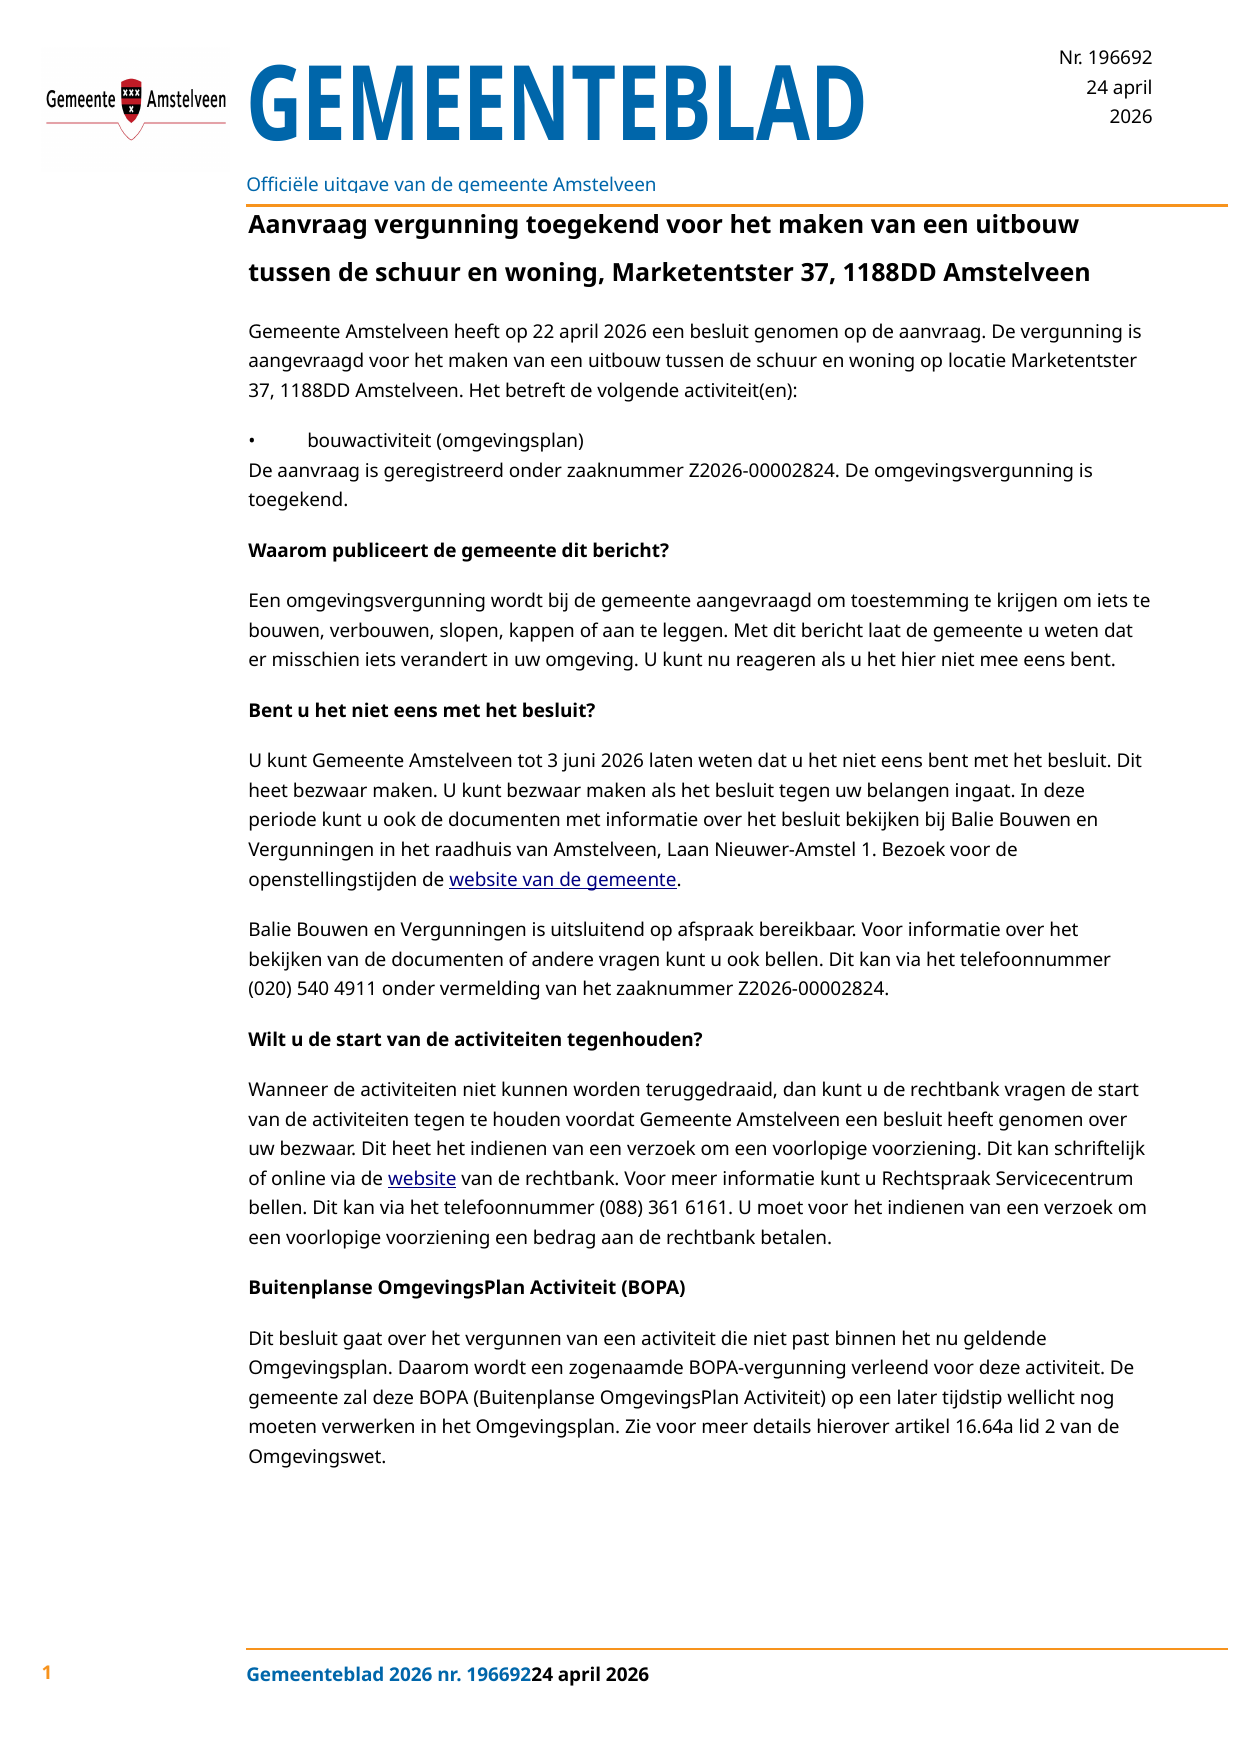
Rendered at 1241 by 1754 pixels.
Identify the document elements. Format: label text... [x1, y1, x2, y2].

text Buitenplanse OmgevingsPlan Activiteit (BOPA) [248, 1274, 1152, 1300]
text Waarom publiceert de gemeente dit bericht? [248, 537, 1152, 563]
text Dit besluit gaat over het vergunnen van een activiteit die niet past binnen het nu geldende Omgevingsplan. Daarom wordt een zogenaamde BOPA-vergunning verleend voor deze activiteit. De gemeente zal deze BOPA (Buitenplanse OmgevingsPlan Activiteit) op een later tijdstip wellicht nog moeten verwerken in het Omgevingsplan. Zie voor meer details hierover artikel 16.64a lid 2 van de Omgevingswet. [248, 1325, 1152, 1469]
text Wilt u de start van de activiteiten tegenhouden? [248, 1026, 1152, 1052]
text Aanvraag vergunning toegekend voor het maken van een uitbouw tussen de schuur en woning, Marketentster 37, 1188DD Amstelveen [248, 207, 1152, 288]
picture [41, 47, 231, 172]
list bouwactiviteit (omgevingsplan) [248, 427, 1152, 453]
text Wanneer de activiteiten niet kunnen worden teruggedraaid, dan kunt u de rechtbank vragen de start van de activiteiten tegen te houden voordat Gemeente Amstelveen een besluit heeft genomen over uw bezwaar. Dit heet het indienen van een verzoek om een voorlopige voorziening. Dit kan schriftelijk of online via de website van de rechtbank. Voor meer informatie kunt u Rechtspraak Servicecentrum bellen. Dit kan via het telefoonnummer (088) 361 6161. U moet voor het indienen van een verzoek om een voorlopige voorziening een bedrag aan de rechtbank betalen. [248, 1076, 1152, 1250]
text Bent u het niet eens met het besluit? [248, 697, 1152, 723]
text Balie Bouwen en Vergunningen is uitsluitend op afspraak bereikbaar. Voor informatie over het bekijken van de documenten of andere vragen kunt u ook bellen. Dit kan via het telefoonnummer (020) 540 4911 onder vermelding van het zaaknummer Z2026-00002824. [248, 916, 1152, 1001]
text U kunt Gemeente Amstelveen tot 3 juni 2026 laten weten dat u het niet eens bent met het besluit. Dit heet bezwaar maken. U kunt bezwaar maken als het besluit tegen uw belangen ingaat. In deze periode kunt u ook de documenten met informatie over het besluit bekijken bij Balie Bouwen en Vergunningen in het raadhuis van Amstelveen, Laan Nieuwer-Amstel 1. Bezoek voor de openstellingstijden de website van de gemeente. [248, 747, 1152, 892]
text De aanvraag is geregistreerd onder zaaknummer Z2026-00002824. De omgevingsvergunning is toegekend. [248, 457, 1152, 512]
text Gemeente Amstelveen heeft op 22 april 2026 een besluit genomen op de aanvraag. De vergunning is aangevraagd voor het maken van een uitbouw tussen de schuur en woning op locatie Marketentster 37, 1188DD Amstelveen. Het betreft de volgende activiteit(en): [248, 318, 1152, 403]
text Een omgevingsvergunning wordt bij de gemeente aangevraagd om toestemming te krijgen om iets te bouwen, verbouwen, slopen, kappen of aan te leggen. Met dit bericht laat de gemeente u weten dat er misschien iets verandert in uw omgeving. U kunt nu reageren als u het hier niet mee eens bent. [248, 587, 1152, 672]
